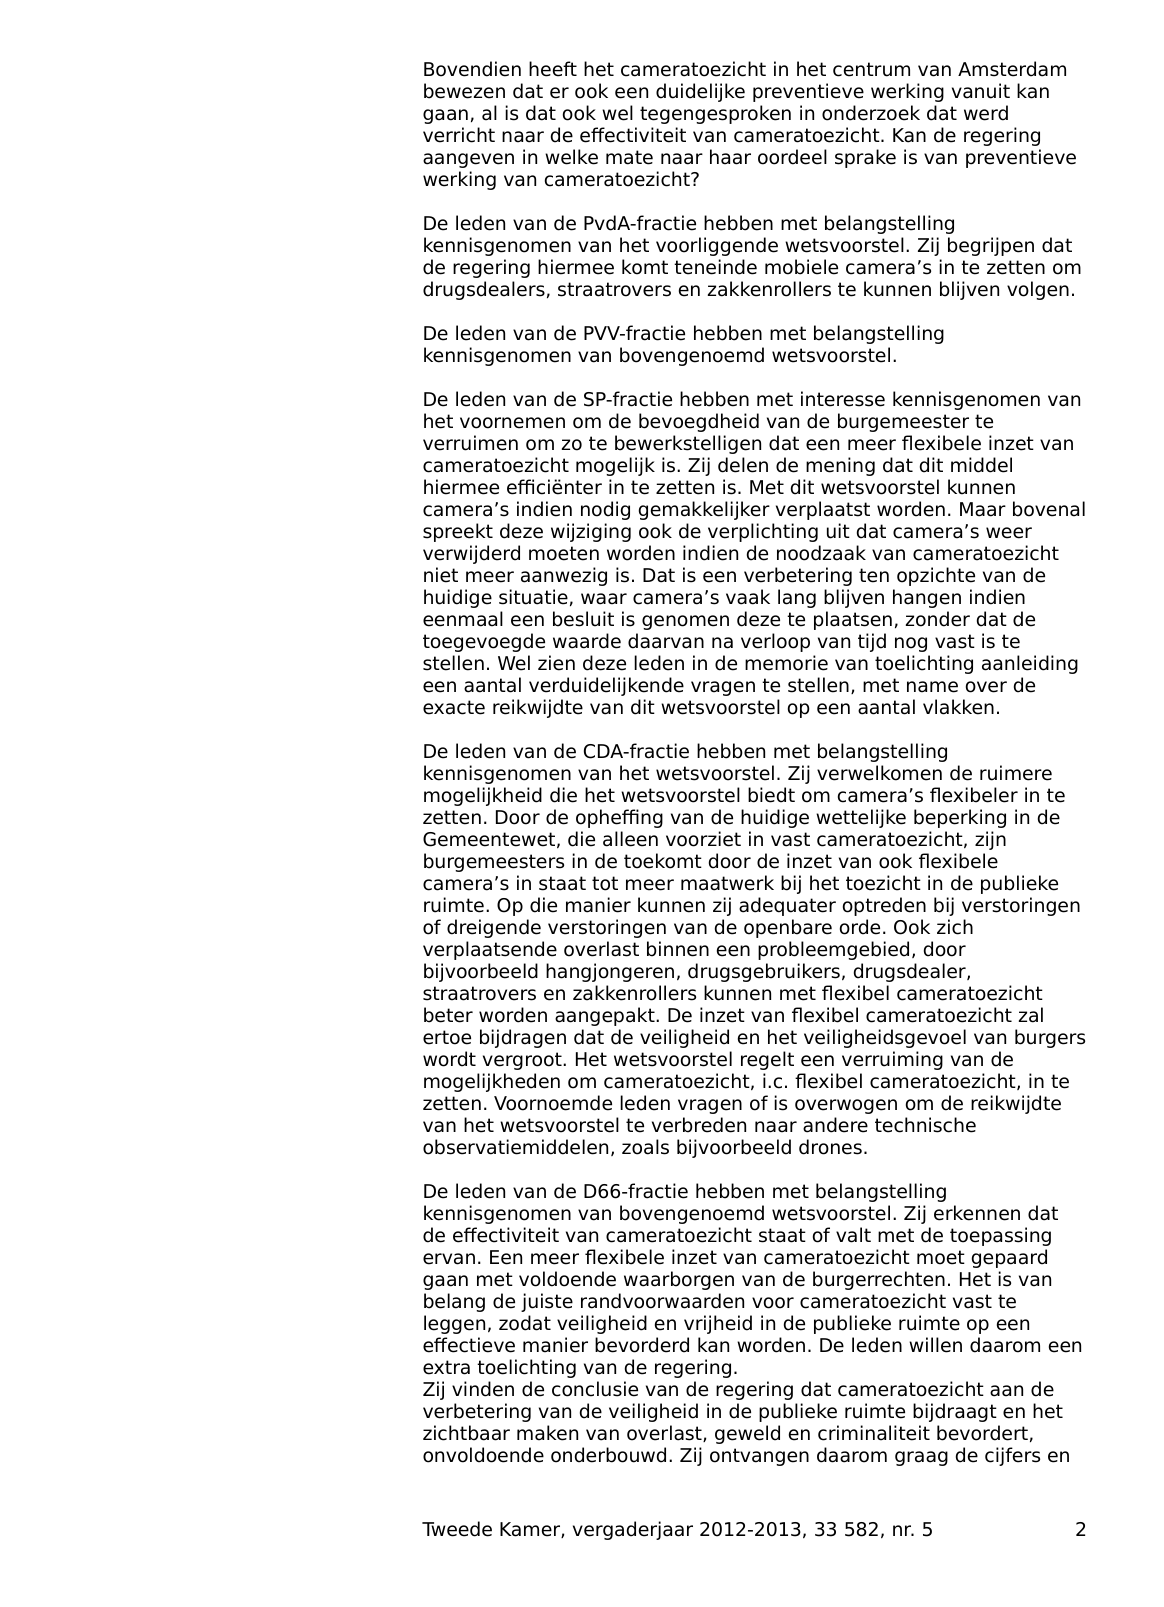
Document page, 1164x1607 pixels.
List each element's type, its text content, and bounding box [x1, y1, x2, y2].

text Bovendien heeft het cameratoezicht in het centrum van Amsterdam bewezen dat er ook een duidelijke preventieve werking vanuit kan gaan, al is dat ook wel tegengesproken in onderzoek dat werd verricht naar de effectiviteit van cameratoezicht. Kan de regering aangeven in welke mate naar haar oordeel sprake is van preventieve werking van cameratoezicht? [422, 59, 1087, 191]
text De leden van de SP-fractie hebben met interesse kennisgenomen van het voornemen om de bevoegdheid van de burgemeester te verruimen om zo te bewerkstelligen dat een meer flexibele inzet van cameratoezicht mogelijk is. Zij delen de mening dat dit middel hiermee efficiënter in te zetten is. Met dit wetsvoorstel kunnen camera’s indien nodig gemakkelijker verplaatst worden. Maar bovenal spreekt deze wijziging ook de verplichting uit dat camera’s weer verwijderd moeten worden indien de noodzaak van cameratoezicht niet meer aanwezig is. Dat is een verbetering ten opzichte van de huidige situatie, waar camera’s vaak lang blijven hangen indien eenmaal een besluit is genomen deze te plaatsen, zonder dat de toegevoegde waarde daarvan na verloop van tijd nog vast is te stellen. Wel zien deze leden in de memorie van toelichting aanleiding een aantal verduidelijkende vragen te stellen, met name over de exacte reikwijdte van dit wetsvoorstel op een aantal vlakken. [422, 389, 1087, 719]
text De leden van de D66-fractie hebben met belangstelling kennisgenomen van bovengenoemd wetsvoorstel. Zij erkennen dat de effectiviteit van cameratoezicht staat of valt met de toepassing ervan. Een meer flexibele inzet van cameratoezicht moet gepaard gaan met voldoende waarborgen van de burgerrechten. Het is van belang de juiste randvoorwaarden voor cameratoezicht vast te leggen, zodat veiligheid en vrijheid in de publieke ruimte op een effectieve manier bevorderd kan worden. De leden willen daarom een extra toelichting van de regering. [422, 1181, 1087, 1379]
text De leden van de CDA-fractie hebben met belangstelling kennisgenomen van het wetsvoorstel. Zij verwelkomen de ruimere mogelijkheid die het wetsvoorstel biedt om camera’s flexibeler in te zetten. Door de opheffing van de huidige wettelijke beperking in de Gemeentewet, die alleen voorziet in vast cameratoezicht, zijn burgemeesters in de toekomt door de inzet van ook flexibele camera’s in staat tot meer maatwerk bij het toezicht in de publieke ruimte. Op die manier kunnen zij adequater optreden bij verstoringen of dreigende verstoringen van de openbare orde. Ook zich verplaatsende overlast binnen een probleemgebied, door bijvoorbeeld hangjongeren, drugsgebruikers, drugsdealer, straatrovers en zakkenrollers kunnen met flexibel cameratoezicht beter worden aangepakt. De inzet van flexibel cameratoezicht zal ertoe bijdragen dat de veiligheid en het veiligheidsgevoel van burgers wordt vergroot. Het wetsvoorstel regelt een verruiming van de mogelijkheden om cameratoezicht, i.c. flexibel cameratoezicht, in te zetten. Voornoemde leden vragen of is overwogen om de reikwijdte van het wetsvoorstel te verbreden naar andere technische observatiemiddelen, zoals bijvoorbeeld drones. [422, 741, 1087, 1159]
text De leden van de PvdA-fractie hebben met belangstelling kennisgenomen van het voorliggende wetsvoorstel. Zij begrijpen dat de regering hiermee komt teneinde mobiele camera’s in te zetten om drugsdealers, straatrovers en zakkenrollers te kunnen blijven volgen. [422, 213, 1087, 301]
text De leden van de PVV-fractie hebben met belangstelling kennisgenomen van bovengenoemd wetsvoorstel. [422, 323, 1087, 367]
text Zij vinden de conclusie van de regering dat cameratoezicht aan de verbetering van de veiligheid in de publieke ruimte bijdraagt en het zichtbaar maken van overlast, geweld en criminaliteit bevordert, onvoldoende onderbouwd. Zij ontvangen daarom graag de cijfers en [422, 1379, 1087, 1467]
